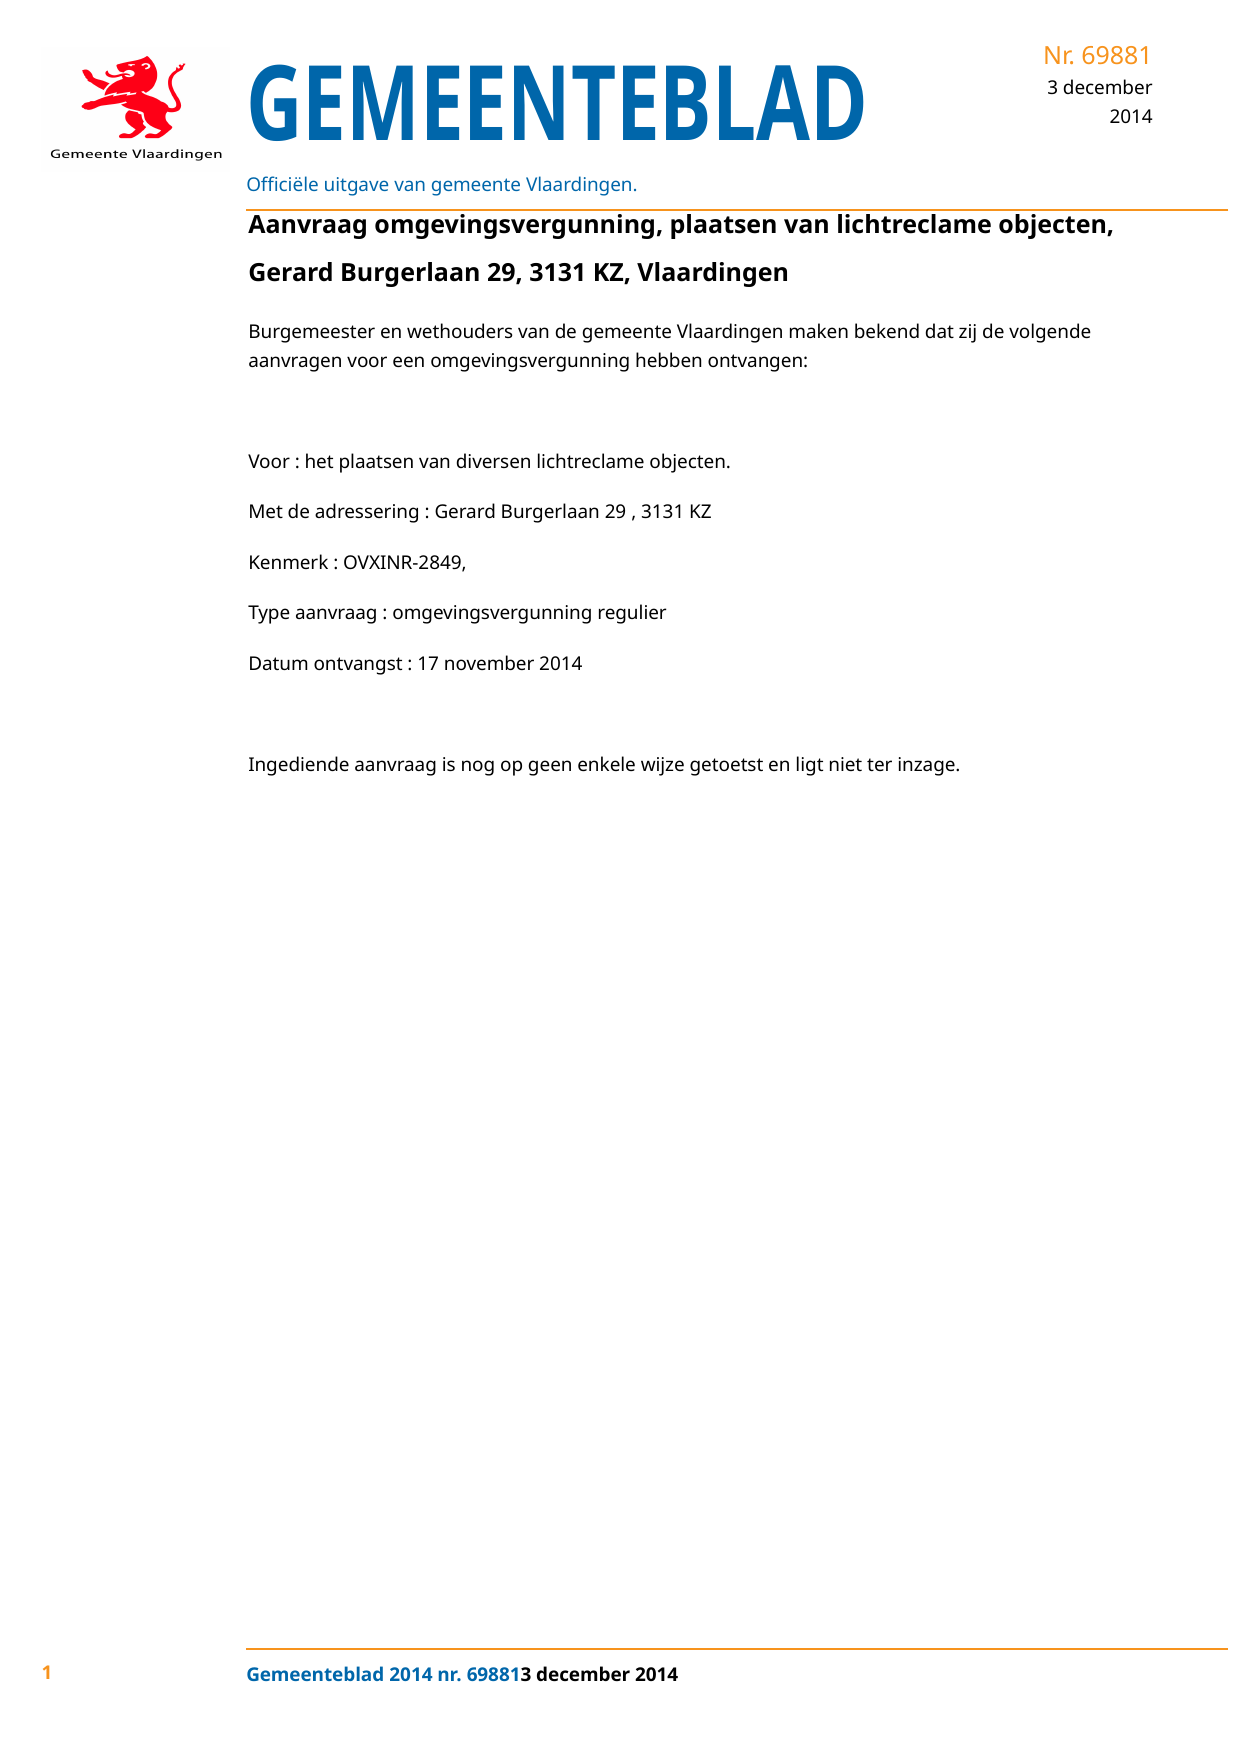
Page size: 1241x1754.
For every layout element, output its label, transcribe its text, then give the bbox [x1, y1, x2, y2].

picture [41, 47, 231, 172]
text Kenmerk : OVXINR-2849, [248, 549, 1152, 575]
text Type aanvraag : omgevingsvergunning regulier [248, 599, 1152, 625]
text Met de adressering : Gerard Burgerlaan 29 , 3131 KZ [248, 499, 1152, 524]
text Voor : het plaatsen van diversen lichtreclame objecten. [248, 448, 1152, 474]
text Ingediende aanvraag is nog op geen enkele wijze getoetst en ligt niet ter inzage. [248, 751, 1152, 777]
text Burgemeester en wethouders van de gemeente Vlaardingen maken bekend dat zij de volgende aanvragen voor een omgevingsvergunning hebben ontvangen: [248, 318, 1152, 373]
text Datum ontvangst : 17 november 2014 [248, 650, 1152, 676]
text Aanvraag omgevingsvergunning, plaatsen van lichtreclame objecten, Gerard Burgerlaan 29, 3131 KZ, Vlaardingen [248, 211, 1152, 288]
